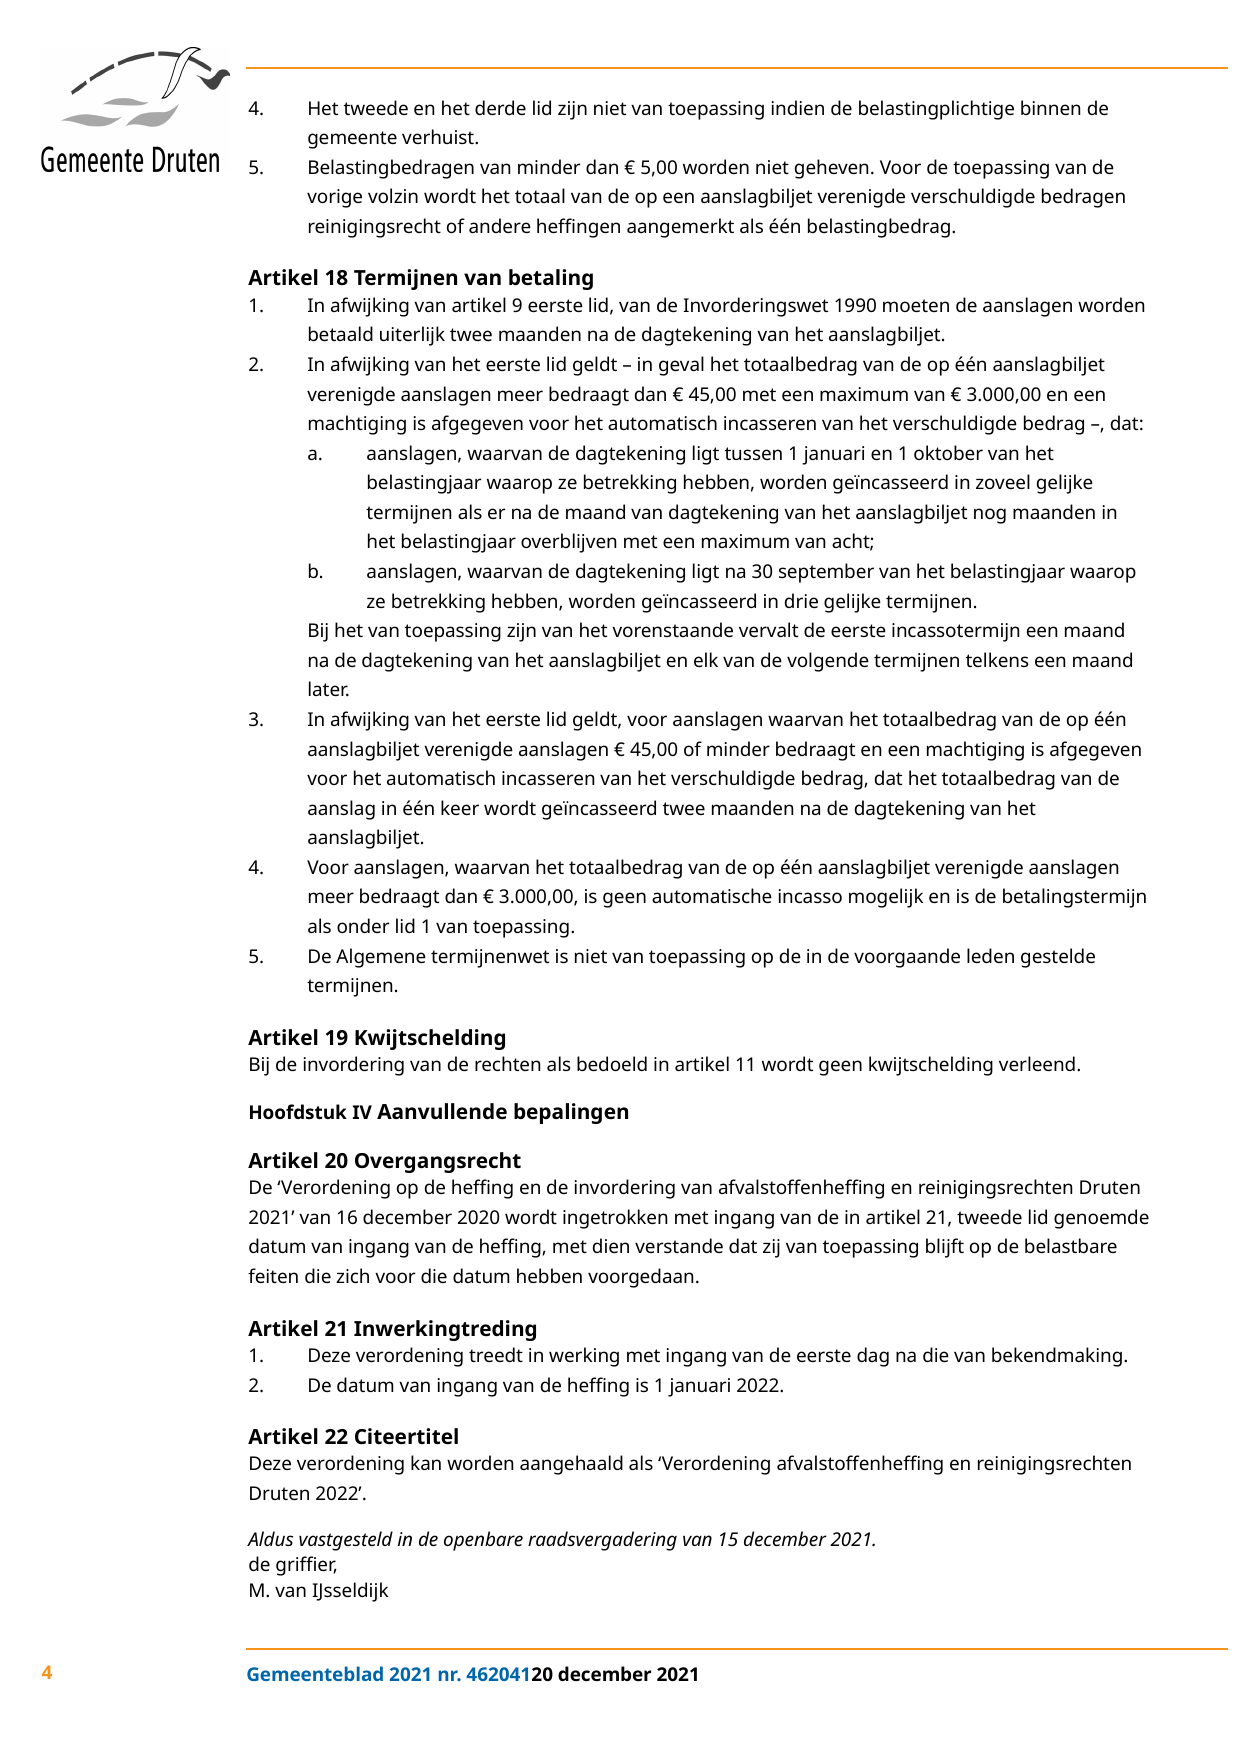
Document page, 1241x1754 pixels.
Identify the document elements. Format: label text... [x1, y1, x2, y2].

list De Algemene termijnenwet is niet van toepassing op de in de voorgaande leden gestelde termijnen. [248, 943, 1152, 998]
text de griffier, [248, 1552, 1152, 1577]
text Artikel 21 Inwerkingtreding [248, 1314, 1152, 1342]
list Voor aanslagen, waarvan het totaalbedrag van de op één aanslagbiljet verenigde aanslagen meer bedraagt dan € 3.000,00, is geen automatische incasso mogelijk en is de betalingstermijn als onder lid 1 van toepassing. [248, 854, 1152, 939]
list In afwijking van het eerste lid geldt – in geval het totaalbedrag van de op één aanslagbiljet verenigde aanslagen meer bedraagt dan € 45,00 met een maximum van € 3.000,00 en een machtiging is afgegeven voor het automatisch incasseren van het verschuldigde bedrag –, dat: [248, 351, 1152, 436]
list In afwijking van artikel 9 eerste lid, van de Invorderingswet 1990 moeten de aanslagen worden betaald uiterlijk twee maanden na de dagtekening van het aanslagbiljet. [248, 292, 1152, 347]
text Artikel 18 Termijnen van betaling [248, 263, 1152, 292]
text Aldus vastgesteld in de openbare raadsvergadering van 15 december 2021. [248, 1526, 1152, 1552]
text Bij de invordering van de rechten als bedoeld in artikel 11 wordt geen kwijtschelding verleend. [248, 1051, 1152, 1077]
list In afwijking van het eerste lid geldt, voor aanslagen waarvan het totaalbedrag van de op één aanslagbiljet verenigde aanslagen € 45,00 of minder bedraagt en een machtiging is afgegeven voor het automatisch incasseren van het verschuldigde bedrag, dat het totaalbedrag van de aanslag in één keer wordt geïncasseerd twee maanden na de dagtekening van het aanslagbiljet. [248, 706, 1152, 850]
list Het tweede en het derde lid zijn niet van toepassing indien de belastingplichtige binnen de gemeente verhuist. [248, 95, 1152, 150]
list Bij het van toepassing zijn van het vorenstaande vervalt de eerste incassotermijn een maand na de dagtekening van het aanslagbiljet en elk van de volgende termijnen telkens een maand later. [248, 617, 1152, 702]
text Artikel 20 Overgangsrecht [248, 1146, 1152, 1174]
list aanslagen, waarvan de dagtekening ligt na 30 september van het belastingjaar waarop ze betrekking hebben, worden geïncasseerd in drie gelijke termijnen. [307, 558, 1152, 613]
text Artikel 22 Citeertitel [248, 1422, 1152, 1451]
picture [41, 47, 231, 172]
text Hoofdstuk IV Aanvullende bepalingen [248, 1097, 1152, 1125]
list De datum van ingang van de heffing is 1 januari 2022. [248, 1372, 1152, 1397]
text M. van IJsseldijk [248, 1577, 1152, 1603]
list Deze verordening treedt in werking met ingang van de eerste dag na die van bekendmaking. [248, 1342, 1152, 1368]
text De ‘Verordening op de heffing en de invordering van afvalstoffenheffing en reinigingsrechten Druten 2021’ van 16 december 2020 wordt ingetrokken met ingang van de in artikel 21, tweede lid genoemde datum van ingang van de heffing, met dien verstande dat zij van toepassing blijft op de belastbare feiten die zich voor die datum hebben voorgedaan. [248, 1174, 1152, 1289]
list aanslagen, waarvan de dagtekening ligt tussen 1 januari en 1 oktober van het belastingjaar waarop ze betrekking hebben, worden geïncasseerd in zoveel gelijke termijnen als er na de maand van dagtekening van het aanslagbiljet nog maanden in het belastingjaar overblijven met een maximum van acht; [307, 440, 1152, 554]
list Belastingbedragen van minder dan € 5,00 worden niet geheven. Voor de toepassing van de vorige volzin wordt het totaal van de op een aanslagbiljet verenigde verschuldigde bedragen reinigingsrecht of andere heffingen aangemerkt als één belastingbedrag. [248, 154, 1152, 239]
text Deze verordening kan worden aangehaald als ‘Verordening afvalstoffenheffing en reinigingsrechten Druten 2022’. [248, 1451, 1152, 1506]
text Artikel 19 Kwijtschelding [248, 1023, 1152, 1051]
